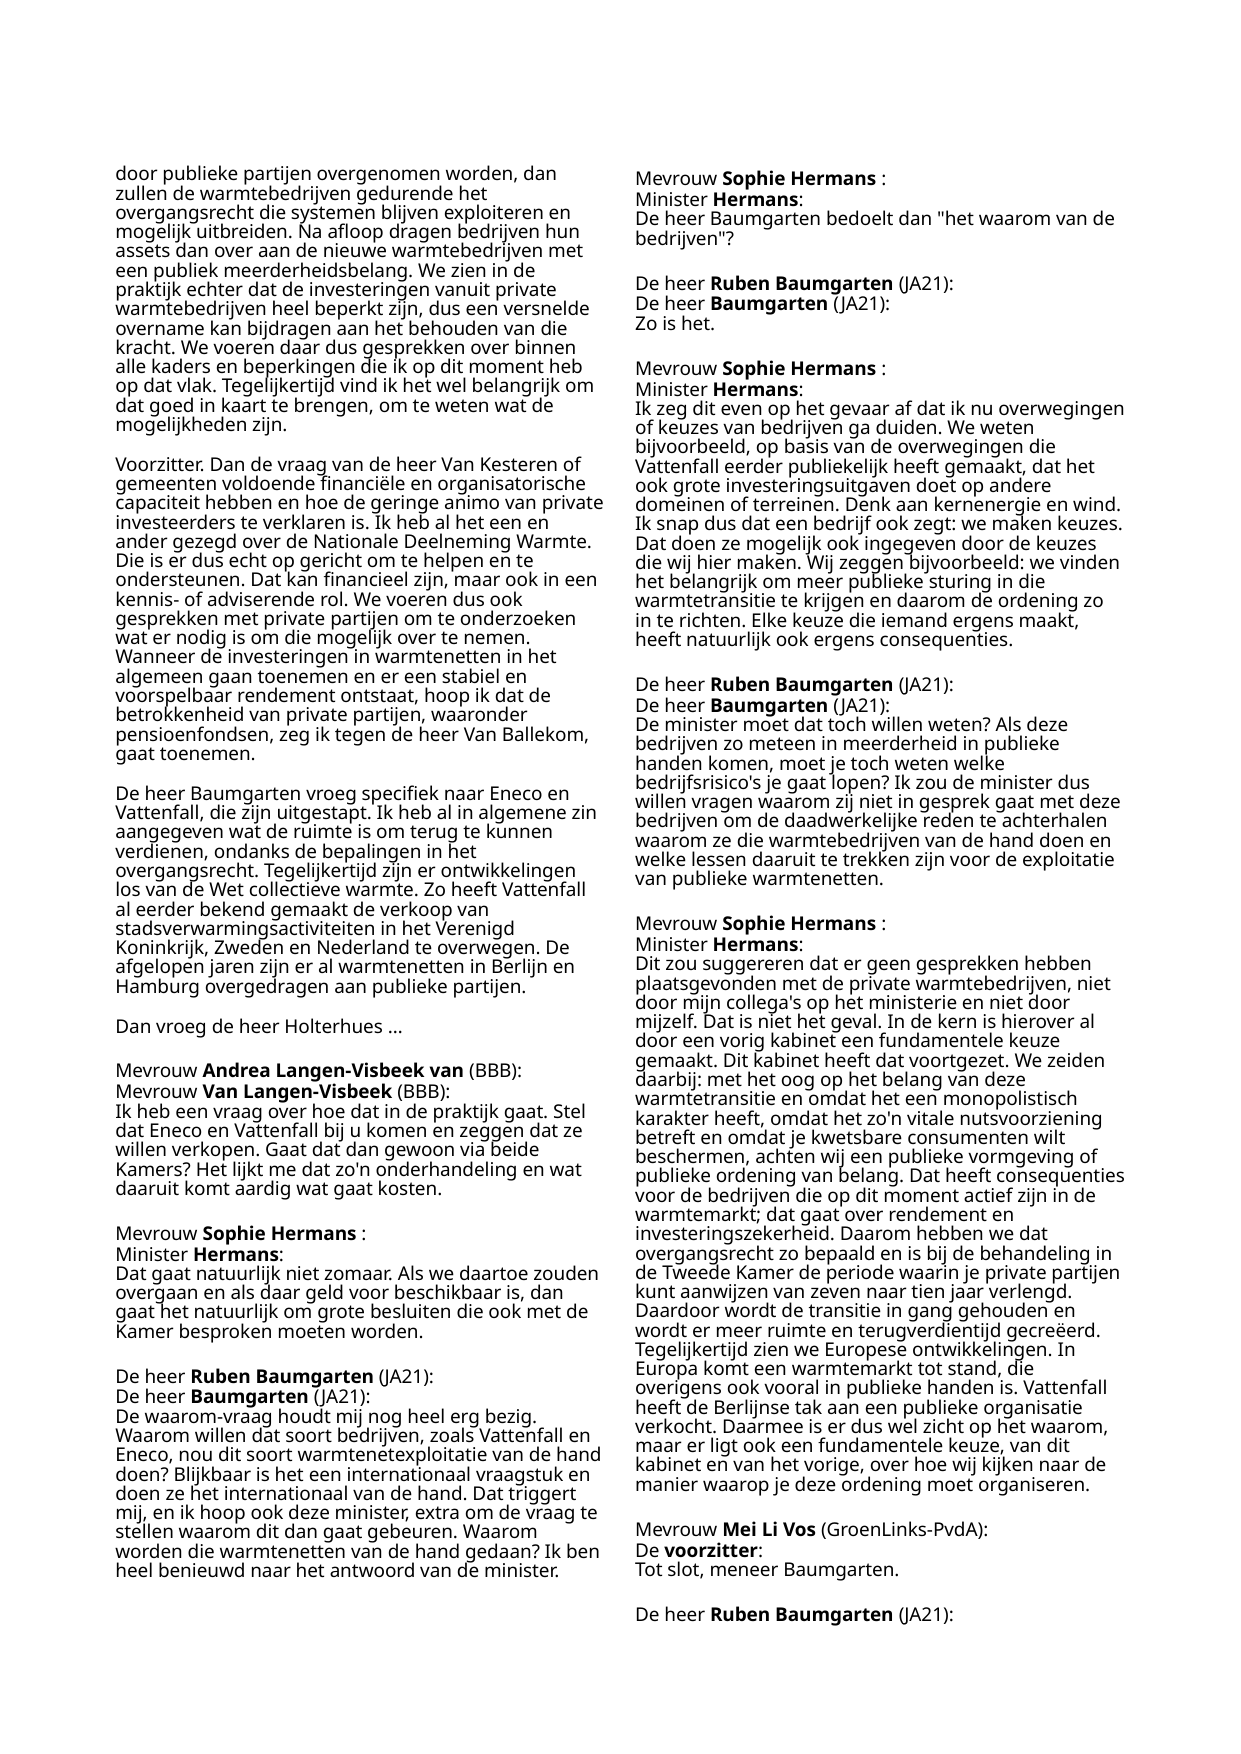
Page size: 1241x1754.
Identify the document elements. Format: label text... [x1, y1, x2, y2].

text Voorzitter. Dan de vraag van de heer Van Kesteren of gemeenten voldoende financiële en organisatorische capaciteit hebben en hoe de geringe animo van private investeerders te verklaren is. Ik heb al het een en ander gezegd over de Nationale Deelneming Warmte. Die is er dus echt op gericht om te helpen en te ondersteunen. Dat kan financieel zijn, maar ook in een kennis- of adviserende rol. We voeren dus ook gesprekken met private partijen om te onderzoeken wat er nodig is om die mogelijk over te nemen. Wanneer de investeringen in warmtenetten in het algemeen gaan toenemen en er een stabiel en voorspelbaar rendement ontstaat, hoop ik dat de betrokkenheid van private partijen, waaronder pensioenfondsen, zeg ik tegen de heer Van Ballekom, gaat toenemen. [115, 456, 605, 764]
text Dit zou suggereren dat er geen gesprekken hebben plaatsgevonden met de private warmtebedrijven, niet door mijn collega's op het ministerie en niet door mijzelf. Dat is niet het geval. In de kern is hierover al door een vorig kabinet een fundamentele keuze gemaakt. Dit kabinet heeft dat voortgezet. We zeiden daarbij: met het oog op het belang van deze warmtetransitie en omdat het een monopolistisch karakter heeft, omdat het zo'n vitale nutsvoorziening betreft en omdat je kwetsbare consumenten wilt beschermen, achten wij een publieke vormgeving of publieke ordening van belang. Dat heeft consequenties voor de bedrijven die op dit moment actief zijn in de warmtemarkt; dat gaat over rendement en investeringszekerheid. Daarom hebben we dat overgangsrecht zo bepaald en is bij de behandeling in de Tweede Kamer de periode waarin je private partijen kunt aanwijzen van zeven naar tien jaar verlengd. Daardoor wordt de transitie in gang gehouden en wordt er meer ruimte en terugverdientijd gecreëerd. Tegelijkertijd zien we Europese ontwikkelingen. In Europa komt een warmtemarkt tot stand, die overigens ook vooral in publieke handen is. Vattenfall heeft de Berlijnse tak aan een publieke organisatie verkocht. Daarmee is er dus wel zicht op het waarom, maar er ligt ook een fundamentele keuze, van dit kabinet en van het vorige, over hoe wij kijken naar de manier waarop je deze ordening moet organiseren. [635, 955, 1125, 1495]
text De heer Baumgarten bedoelt dan "het waarom van de bedrijven"? [635, 210, 1125, 249]
text Minister Hermans: [635, 936, 1125, 955]
text Mevrouw Sophie Hermans : [635, 355, 1125, 381]
text De heer Ruben Baumgarten (JA21): [635, 671, 1125, 697]
text Mevrouw Van Langen-Visbeek (BBB): [115, 1083, 605, 1103]
text Minister Hermans: [635, 191, 1125, 210]
text Tot slot, meneer Baumgarten. [635, 1561, 1125, 1580]
text De voorzitter: [635, 1542, 1125, 1561]
text Zo is het. [635, 315, 1125, 334]
text De heer Ruben Baumgarten (JA21): [635, 270, 1125, 295]
text Dat gaat natuurlijk niet zomaar. Als we daartoe zouden overgaan en als daar geld voor beschikbaar is, dan gaat het natuurlijk om grote besluiten die ook met de Kamer besproken moeten worden. [115, 1265, 605, 1342]
text De waarom-vraag houdt mij nog heel erg bezig. Waarom willen dat soort bedrijven, zoals Vattenfall en Eneco, nou dit soort warmtenetexploitatie van de hand doen? Blijkbaar is het een internationaal vraagstuk en doen ze het internationaal van de hand. Dat triggert mij, en ik hoop ook deze minister, extra om de vraag te stellen waarom dit dan gaat gebeuren. Waarom worden die warmtenetten van de hand gedaan? Ik ben heel benieuwd naar het antwoord van de minister. [115, 1408, 605, 1581]
text De heer Baumgarten (JA21): [635, 295, 1125, 315]
text Mevrouw Sophie Hermans : [635, 910, 1125, 936]
text Minister Hermans: [635, 381, 1125, 400]
text door publieke partijen overgenomen worden, dan zullen de warmtebedrijven gedurende het overgangsrecht die systemen blijven exploiteren en mogelijk uitbreiden. Na afloop dragen bedrijven hun assets dan over aan de nieuwe warmtebedrijven met een publiek meerderheidsbelang. We zien in de praktijk echter dat de investeringen vanuit private warmtebedrijven heel beperkt zijn, dus een versnelde overname kan bijdragen aan het behouden van die kracht. We voeren daar dus gesprekken over binnen alle kaders en beperkingen die ik op dit moment heb op dat vlak. Tegelijkertijd vind ik het wel belangrijk om dat goed in kaart te brengen, om te weten wat de mogelijkheden zijn. [115, 165, 605, 435]
text De heer Baumgarten (JA21): [635, 697, 1125, 716]
text De heer Ruben Baumgarten (JA21): [115, 1363, 605, 1388]
text Ik zeg dit even op het gevaar af dat ik nu overwegingen of keuzes van bedrijven ga duiden. We weten bijvoorbeeld, op basis van de overwegingen die Vattenfall eerder publiekelijk heeft gemaakt, dat het ook grote investeringsuitgaven doet op andere domeinen of terreinen. Denk aan kernenergie en wind. Ik snap dus dat een bedrijf ook zegt: we maken keuzes. Dat doen ze mogelijk ook ingegeven door de keuzes die wij hier maken. Wij zeggen bijvoorbeeld: we vinden het belangrijk om meer publieke sturing in die warmtetransitie te krijgen en daarom de ordening zo in te richten. Elke keuze die iemand ergens maakt, heeft natuurlijk ook ergens consequenties. [635, 400, 1125, 650]
text Mevrouw Andrea Langen-Visbeek van (BBB): [115, 1058, 605, 1083]
text Mevrouw Sophie Hermans : [635, 165, 1125, 191]
text Mevrouw Sophie Hermans : [115, 1220, 605, 1246]
text De heer Baumgarten vroeg specifiek naar Eneco en Vattenfall, die zijn uitgestapt. Ik heb al in algemene zin aangegeven wat de ruimte is om terug te kunnen verdienen, ondanks de bepalingen in het overgangsrecht. Tegelijkertijd zijn er ontwikkelingen los van de Wet collectieve warmte. Zo heeft Vattenfall al eerder bekend gemaakt de verkoop van stadsverwarmingsactiviteiten in het Verenigd Koninkrijk, Zweden en Nederland te overwegen. De afgelopen jaren zijn er al warmtenetten in Berlijn en Hamburg overgedragen aan publieke partijen. [115, 785, 605, 997]
text De heer Ruben Baumgarten (JA21): [635, 1601, 1125, 1627]
text De heer Baumgarten (JA21): [115, 1388, 605, 1408]
text De minister moet dat toch willen weten? Als deze bedrijven zo meteen in meerderheid in publieke handen komen, moet je toch weten welke bedrijfsrisico's je gaat lopen? Ik zou de minister dus willen vragen waarom zij niet in gesprek gaat met deze bedrijven om de daadwerkelijke reden te achterhalen waarom ze die warmtebedrijven van de hand doen en welke lessen daaruit te trekken zijn voor de exploitatie van publieke warmtenetten. [635, 716, 1125, 889]
text Ik heb een vraag over hoe dat in de praktijk gaat. Stel dat Eneco en Vattenfall bij u komen en zeggen dat ze willen verkopen. Gaat dat dan gewoon via beide Kamers? Het lijkt me dat zo'n onderhandeling en wat daaruit komt aardig wat gaat kosten. [115, 1103, 605, 1199]
text Minister Hermans: [115, 1246, 605, 1265]
text Dan vroeg de heer Holterhues … [115, 1018, 605, 1037]
text Mevrouw Mei Li Vos (GroenLinks-PvdA): [635, 1516, 1125, 1542]
